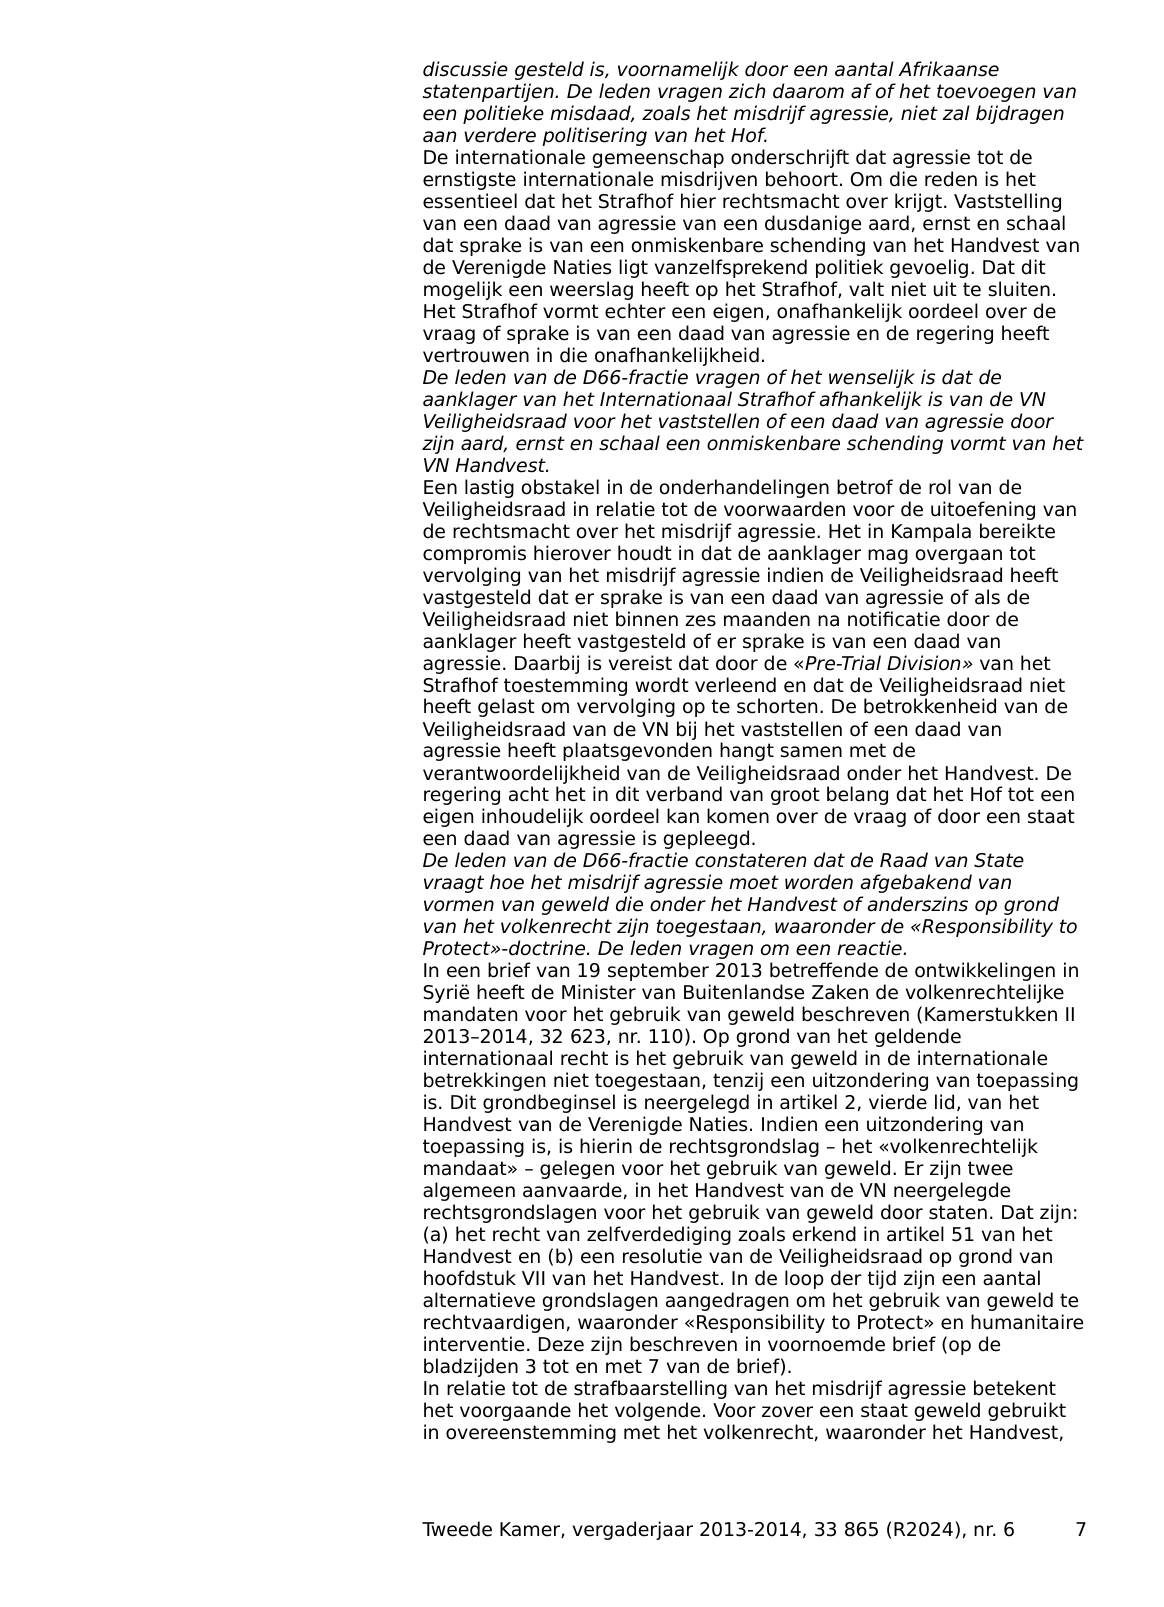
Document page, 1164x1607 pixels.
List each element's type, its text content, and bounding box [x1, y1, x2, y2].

text In een brief van 19 september 2013 betreffende de ontwikkelingen in Syrië heeft de Minister van Buitenlandse Zaken de volkenrechtelijke mandaten voor het gebruik van geweld beschreven (Kamerstukken II 2013–2014, 32 623, nr. 110). Op grond van het geldende internationaal recht is het gebruik van geweld in de internationale betrekkingen niet toegestaan, tenzij een uitzondering van toepassing is. Dit grondbeginsel is neergelegd in artikel 2, vierde lid, van het Handvest van de Verenigde Naties. Indien een uitzondering van toepassing is, is hierin de rechtsgrondslag – het «volkenrechtelijk mandaat» – gelegen voor het gebruik van geweld. Er zijn twee algemeen aanvaarde, in het Handvest van de VN neergelegde rechtsgrondslagen voor het gebruik van geweld door staten. Dat zijn: (a) het recht van zelfverdediging zoals erkend in artikel 51 van het Handvest en (b) een resolutie van de Veiligheidsraad op grond van hoofdstuk VII van het Handvest. In de loop der tijd zijn een aantal alternatieve grondslagen aangedragen om het gebruik van geweld te rechtvaardigen, waaronder «Responsibility to Protect» en humanitaire interventie. Deze zijn beschreven in voornoemde brief (op de bladzijden 3 tot en met 7 van de brief). [422, 960, 1087, 1378]
text De internationale gemeenschap onderschrijft dat agressie tot de ernstigste internationale misdrijven behoort. Om die reden is het essentieel dat het Strafhof hier rechtsmacht over krijgt. Vaststelling van een daad van agressie van een dusdanige aard, ernst en schaal dat sprake is van een onmiskenbare schending van het Handvest van de Verenigde Naties ligt vanzelfsprekend politiek gevoelig. Dat dit mogelijk een weerslag heeft op het Strafhof, valt niet uit te sluiten. Het Strafhof vormt echter een eigen, onafhankelijk oordeel over de vraag of sprake is van een daad van agressie en de regering heeft vertrouwen in die onafhankelijkheid. [422, 147, 1087, 367]
text De leden van de D66-fractie constateren dat de Raad van State vraagt hoe het misdrijf agressie moet worden afgebakend van vormen van geweld die onder het Handvest of anderszins op grond van het volkenrecht zijn toegestaan, waaronder de «Responsibility to Protect»-doctrine. De leden vragen om een reactie. [422, 850, 1087, 960]
text discussie gesteld is, voornamelijk door een aantal Afrikaanse statenpartijen. De leden vragen zich daarom af of het toevoegen van een politieke misdaad, zoals het misdrijf agressie, niet zal bijdragen aan verdere politisering van het Hof. [422, 59, 1087, 147]
text De leden van de D66-fractie vragen of het wenselijk is dat de aanklager van het Internationaal Strafhof afhankelijk is van de VN Veiligheidsraad voor het vaststellen of een daad van agressie door zijn aard, ernst en schaal een onmiskenbare schending vormt van het VN Handvest. [422, 367, 1087, 477]
text In relatie tot de strafbaarstelling van het misdrijf agressie betekent het voorgaande het volgende. Voor zover een staat geweld gebruikt in overeenstemming met het volkenrecht, waaronder het Handvest, [422, 1378, 1087, 1444]
text Een lastig obstakel in de onderhandelingen betrof de rol van de Veiligheidsraad in relatie tot de voorwaarden voor de uitoefening van de rechtsmacht over het misdrijf agressie. Het in Kampala bereikte compromis hierover houdt in dat de aanklager mag overgaan tot vervolging van het misdrijf agressie indien de Veiligheidsraad heeft vastgesteld dat er sprake is van een daad van agressie of als de Veiligheidsraad niet binnen zes maanden na notificatie door de aanklager heeft vastgesteld of er sprake is van een daad van agressie. Daarbij is vereist dat door de «Pre-Trial Division» van het Strafhof toestemming wordt verleend en dat de Veiligheidsraad niet heeft gelast om vervolging op te schorten. De betrokkenheid van de Veiligheidsraad van de VN bij het vaststellen of een daad van agressie heeft plaatsgevonden hangt samen met de verantwoordelijkheid van de Veiligheidsraad onder het Handvest. De regering acht het in dit verband van groot belang dat het Hof tot een eigen inhoudelijk oordeel kan komen over de vraag of door een staat een daad van agressie is gepleegd. [422, 477, 1087, 850]
